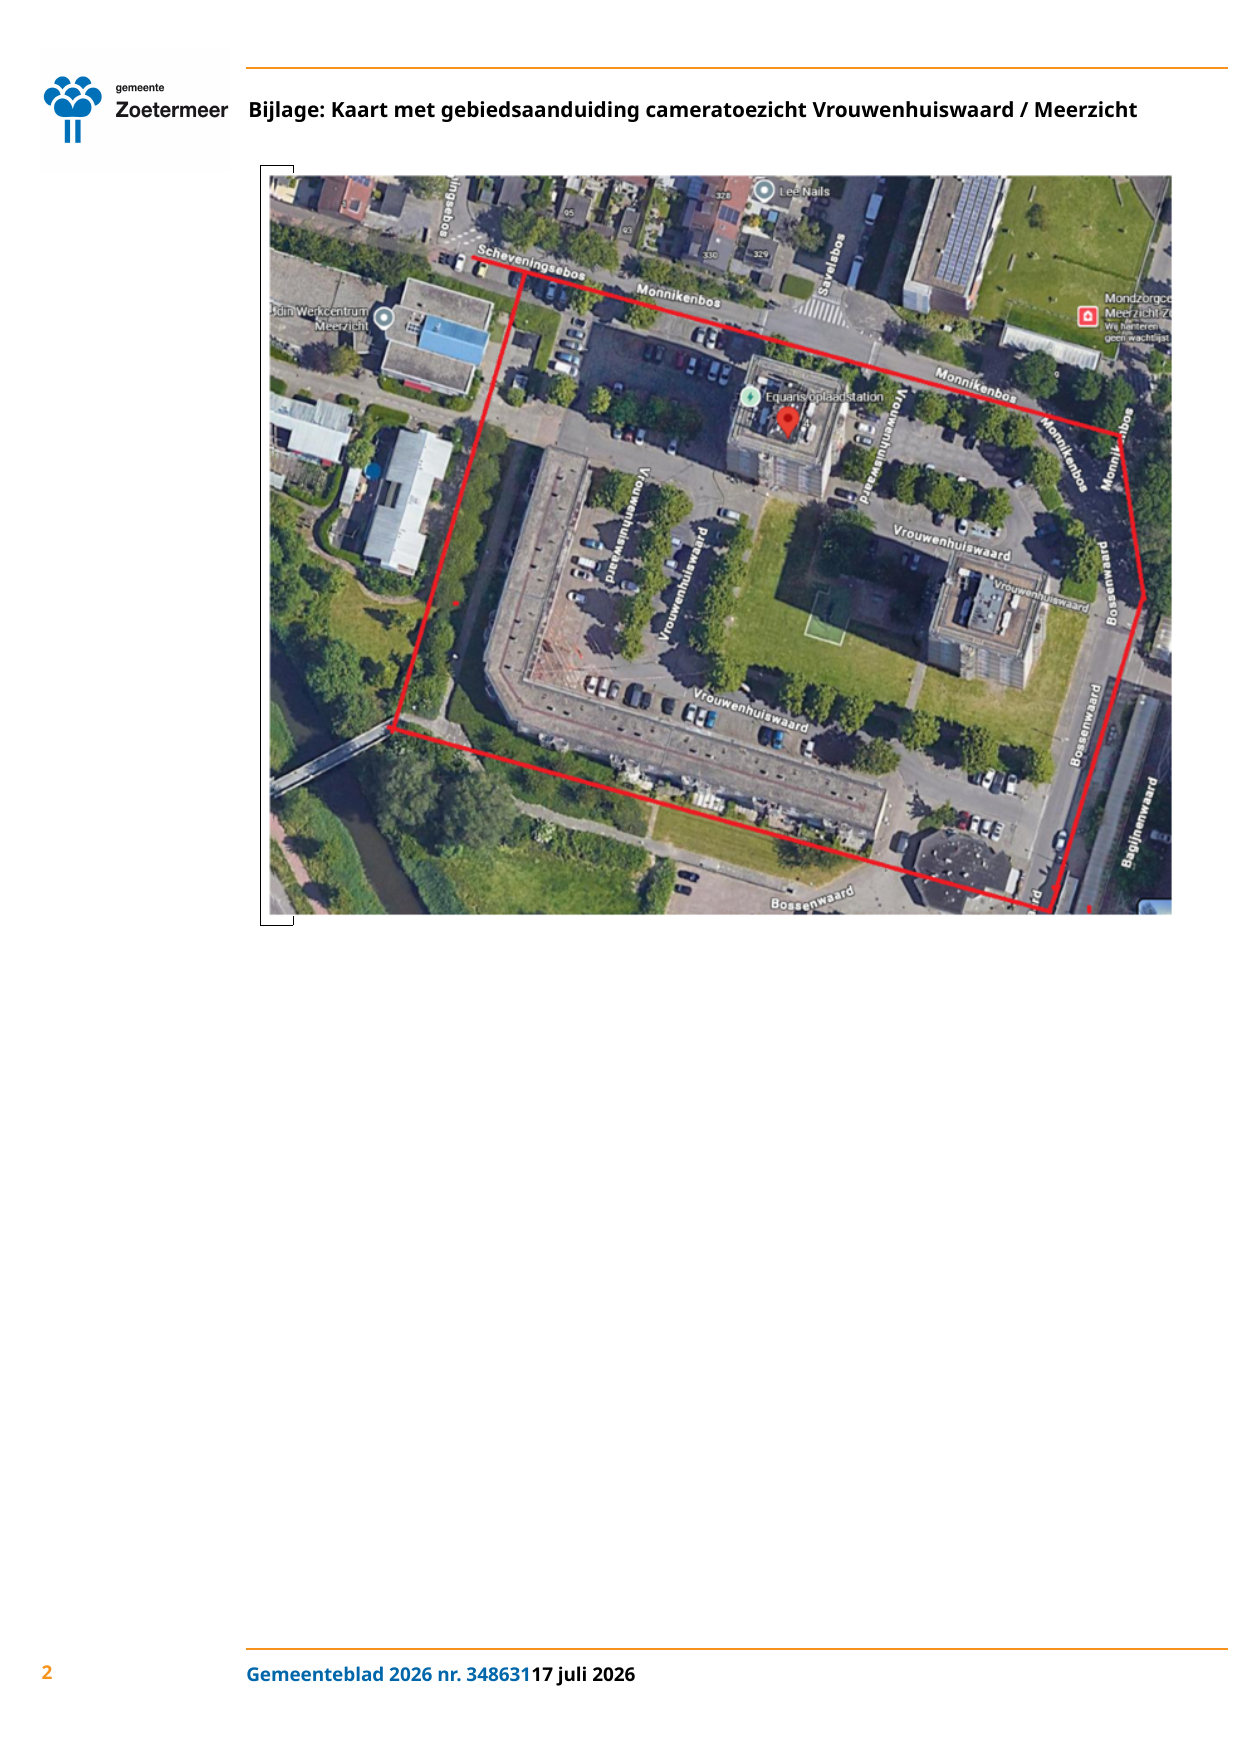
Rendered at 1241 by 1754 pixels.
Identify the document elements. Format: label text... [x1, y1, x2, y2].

picture [268, 173, 1173, 916]
picture [41, 47, 231, 172]
text Bijlage: Kaart met gebiedsaanduiding cameratoezicht Vrouwenhuiswaard / Meerzicht [248, 95, 1152, 123]
